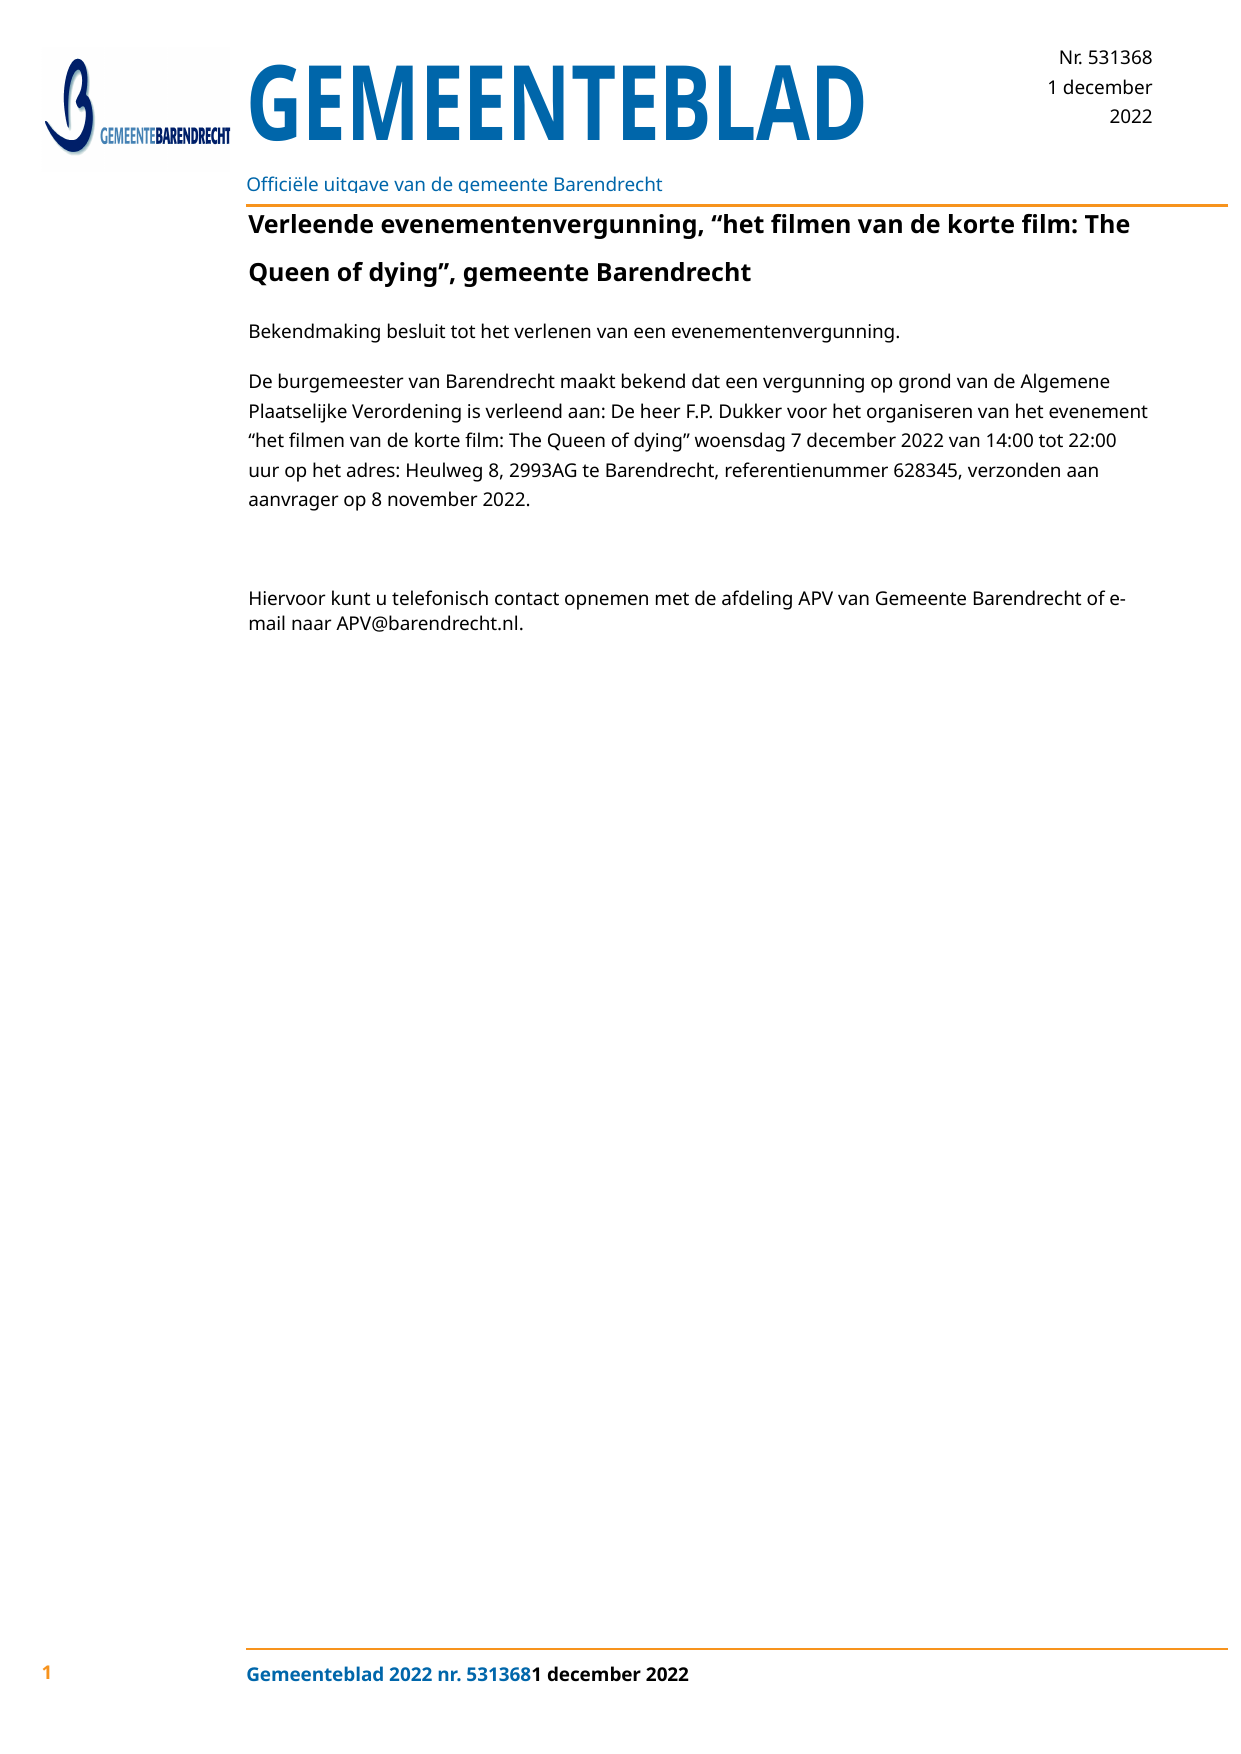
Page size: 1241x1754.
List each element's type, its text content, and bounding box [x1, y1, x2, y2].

picture [41, 47, 231, 172]
text Hiervoor kunt u telefonisch contact opnemen met de afdeling APV van Gemeente Barendrecht of e-mail naar APV@barendrecht.nl. [248, 585, 1152, 636]
text Verleende evenementenvergunning, “het filmen van de korte film: The Queen of dying’’, gemeente Barendrecht [248, 207, 1152, 288]
text De burgemeester van Barendrecht maakt bekend dat een vergunning op grond van de Algemene Plaatselijke Verordening is verleend aan: De heer F.P. Dukker voor het organiseren van het evenement “het filmen van de korte film: The Queen of dying” woensdag 7 december 2022 van 14:00 tot 22:00 uur op het adres: Heulweg 8, 2993AG te Barendrecht, referentienummer 628345, verzonden aan aanvrager op 8 november 2022. [248, 368, 1152, 512]
text Bekendmaking besluit tot het verlenen van een evenementenvergunning. [248, 318, 1152, 344]
